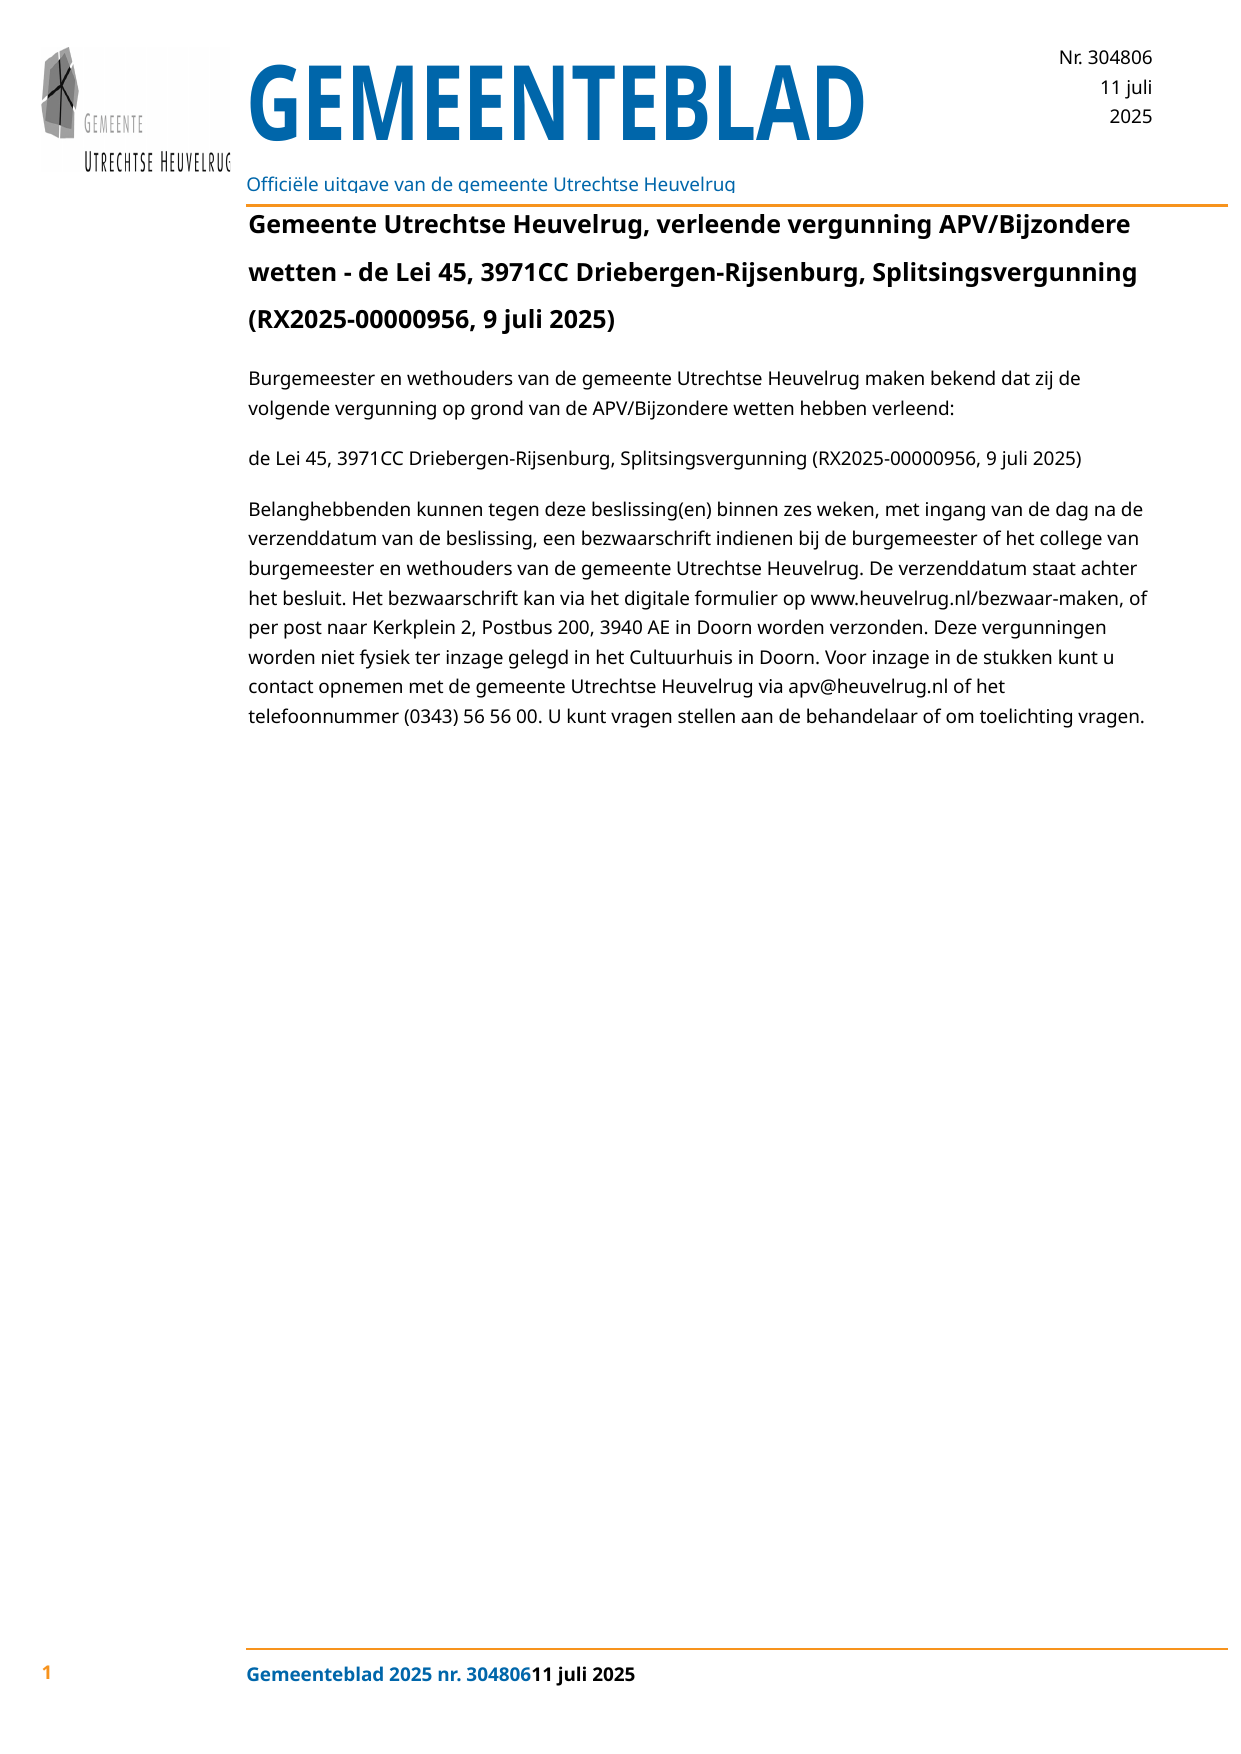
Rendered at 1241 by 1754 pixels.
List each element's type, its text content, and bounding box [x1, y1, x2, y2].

picture [41, 47, 231, 172]
text de Lei 45, 3971CC Driebergen-Rijsenburg, Splitsingsvergunning (RX2025-00000956, 9 juli 2025) [248, 446, 1152, 471]
text Burgemeester en wethouders van de gemeente Utrechtse Heuvelrug maken bekend dat zij de volgende vergunning op grond van de APV/Bijzondere wetten hebben verleend: [248, 366, 1152, 421]
text Gemeente Utrechtse Heuvelrug, verleende vergunning APV/Bijzondere wetten - de Lei 45, 3971CC Driebergen-Rijsenburg, Splitsingsvergunning (RX2025-00000956, 9 juli 2025) [248, 207, 1152, 336]
text Belanghebbenden kunnen tegen deze beslissing(en) binnen zes weken, met ingang van de dag na de verzenddatum van de beslissing, een bezwaarschrift indienen bij de burgemeester of het college van burgemeester en wethouders van de gemeente Utrechtse Heuvelrug. De verzenddatum staat achter het besluit. Het bezwaarschrift kan via het digitale formulier op www.heuvelrug.nl/bezwaar-maken, of per post naar Kerkplein 2, Postbus 200, 3940 AE in Doorn worden verzonden. Deze vergunningen worden niet fysiek ter inzage gelegd in het Cultuurhuis in Doorn. Voor inzage in de stukken kunt u contact opnemen met de gemeente Utrechtse Heuvelrug via apv@heuvelrug.nl of het telefoonnummer (0343) 56 56 00. U kunt vragen stellen aan de behandelaar of om toelichting vragen. [248, 496, 1152, 729]
